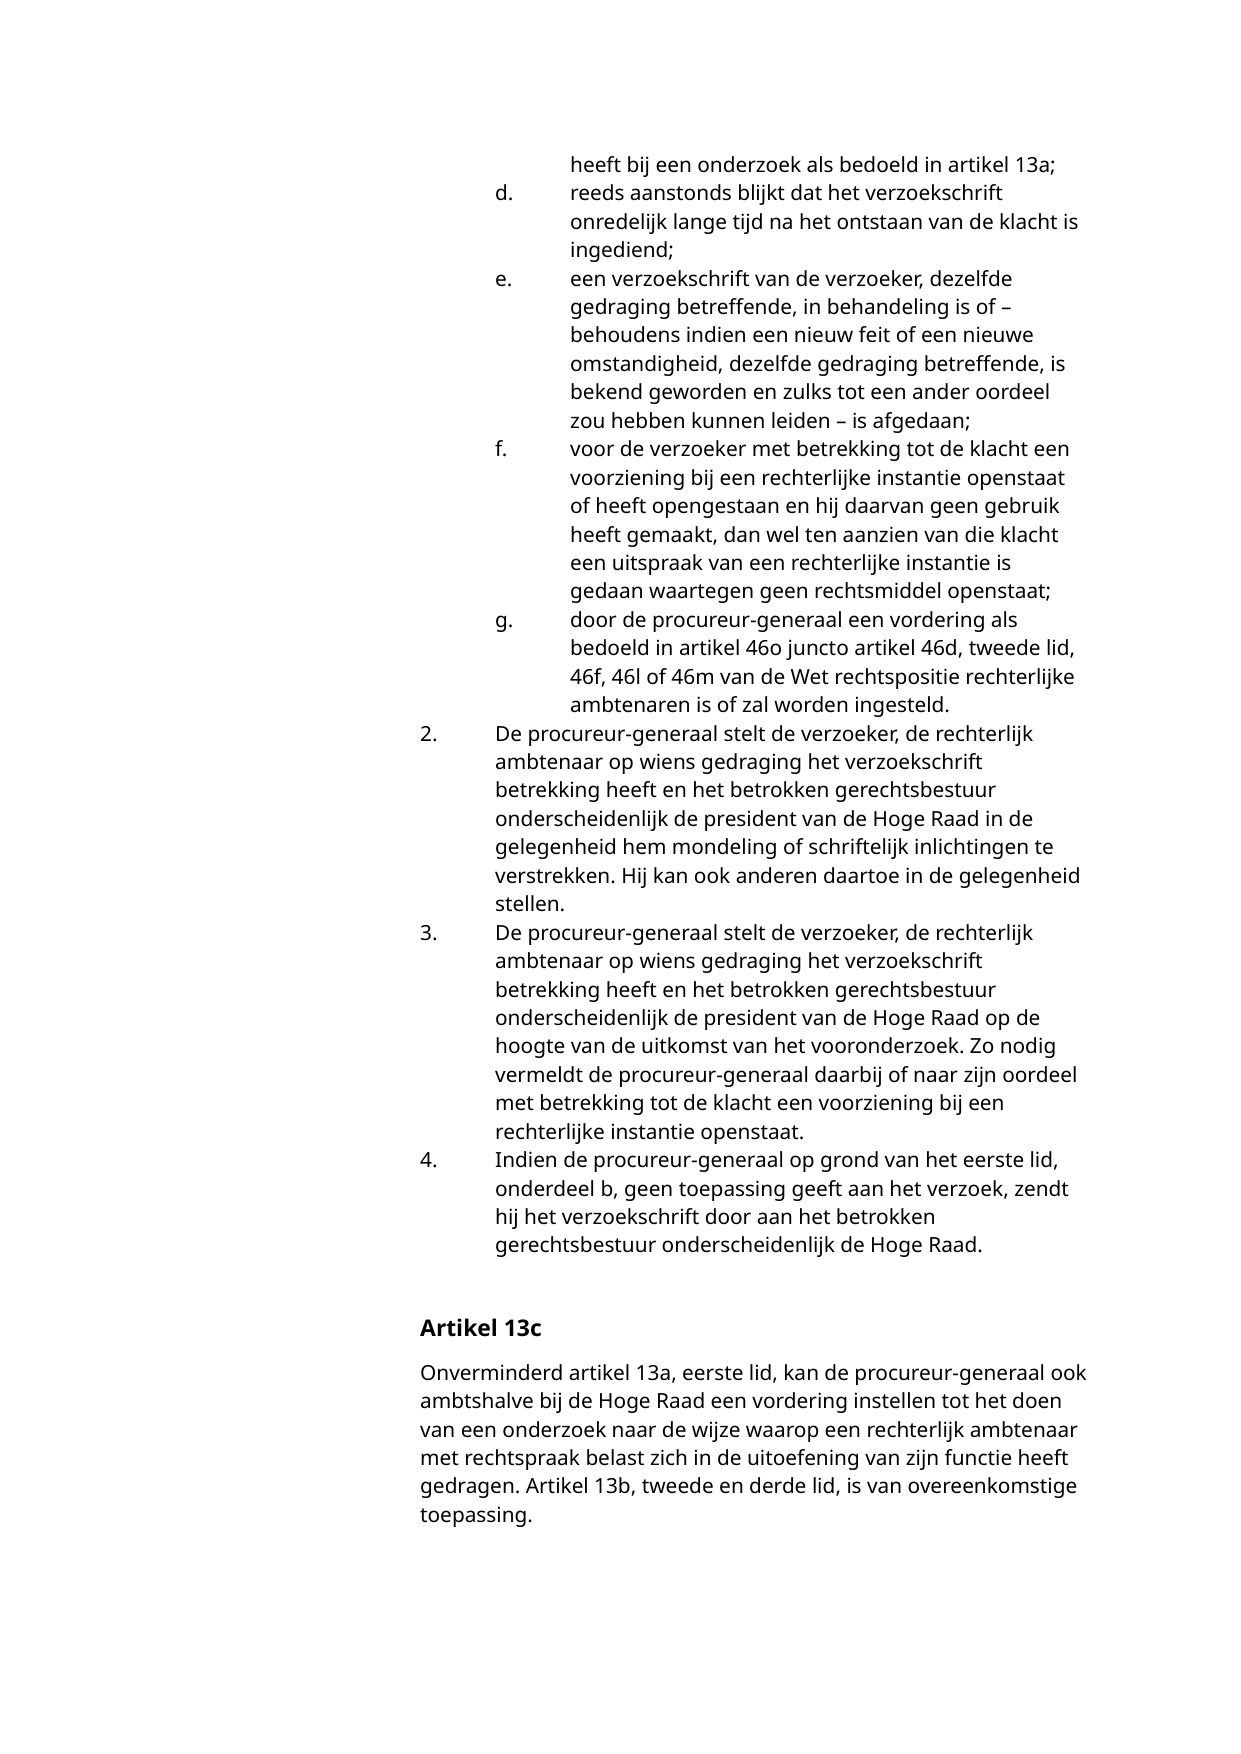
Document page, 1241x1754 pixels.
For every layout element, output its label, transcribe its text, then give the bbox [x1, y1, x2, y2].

list voor de verzoeker met betrekking tot de klacht een voorziening bij een rechterlijke instantie openstaat of heeft opengestaan en hij daarvan geen gebruik heeft gemaakt, dan wel ten aanzien van die klacht een uitspraak van een rechterlijke instantie is gedaan waartegen geen rechtsmiddel openstaat; [495, 434, 1090, 605]
list Indien de procureur-generaal op grond van het eerste lid, onderdeel b, geen toepassing geeft aan het verzoek, zendt hij het verzoekschrift door aan het betrokken gerechtsbestuur onderscheidenlijk de Hoge Raad. [420, 1145, 1090, 1259]
list reeds aanstonds blijkt dat het verzoekschrift onredelijk lange tijd na het ontstaan van de klacht is ingediend; [495, 178, 1090, 264]
list heeft bij een onderzoek als bedoeld in artikel 13a; [495, 150, 1090, 178]
text Onverminderd artikel 13a, eerste lid, kan de procureur-generaal ook ambtshalve bij de Hoge Raad een vordering instellen tot het doen van een onderzoek naar de wijze waarop een rechterlijk ambtenaar met rechtspraak belast zich in de uitoefening van zijn functie heeft gedragen. Artikel 13b, tweede en derde lid, is van overeenkomstige toepassing. [420, 1358, 1090, 1528]
subtitle Artikel 13c [420, 1312, 1090, 1343]
list De procureur-generaal stelt de verzoeker, de rechterlijk ambtenaar op wiens gedraging het verzoekschrift betrekking heeft en het betrokken gerechtsbestuur onderscheidenlijk de president van de Hoge Raad in de gelegenheid hem mondeling of schriftelijk inlichtingen te verstrekken. Hij kan ook anderen daartoe in de gelegenheid stellen. [420, 719, 1090, 918]
list door de procureur-generaal een vordering als bedoeld in artikel 46o juncto artikel 46d, tweede lid, 46f, 46l of 46m van de Wet rechtspositie rechterlijke ambtenaren is of zal worden ingesteld. [495, 605, 1090, 719]
list De procureur-generaal stelt de verzoeker, de rechterlijk ambtenaar op wiens gedraging het verzoekschrift betrekking heeft en het betrokken gerechtsbestuur onderscheidenlijk de president van de Hoge Raad op de hoogte van de uitkomst van het vooronderzoek. Zo nodig vermeldt de procureur-generaal daarbij of naar zijn oordeel met betrekking tot de klacht een voorziening bij een rechterlijke instantie openstaat. [420, 918, 1090, 1145]
list een verzoekschrift van de verzoeker, dezelfde gedraging betreffende, in behandeling is of – behoudens indien een nieuw feit of een nieuwe omstandigheid, dezelfde gedraging betreffende, is bekend geworden en zulks tot een ander oordeel zou hebben kunnen leiden – is afgedaan; [495, 264, 1090, 434]
